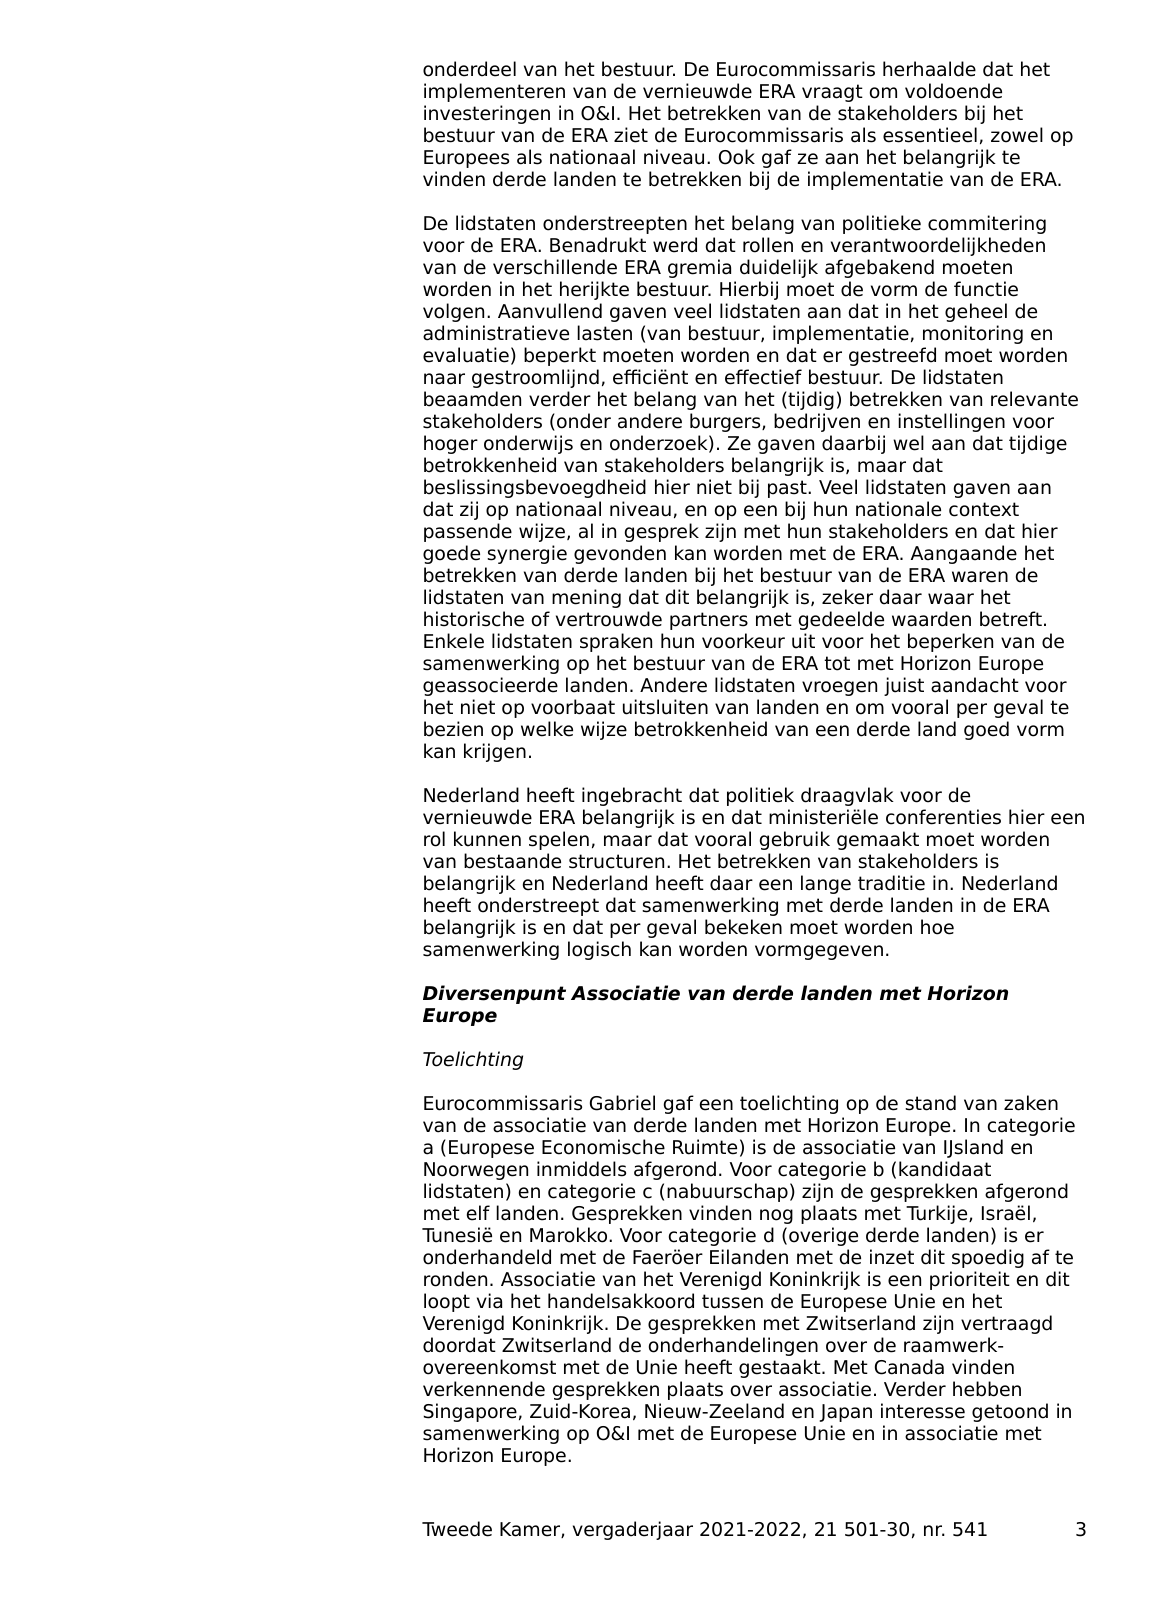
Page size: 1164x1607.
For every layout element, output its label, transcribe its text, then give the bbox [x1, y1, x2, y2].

text De lidstaten onderstreepten het belang van politieke commitering voor de ERA. Benadrukt werd dat rollen en verantwoordelijkheden van de verschillende ERA gremia duidelijk afgebakend moeten worden in het herijkte bestuur. Hierbij moet de vorm de functie volgen. Aanvullend gaven veel lidstaten aan dat in het geheel de administratieve lasten (van bestuur, implementatie, monitoring en evaluatie) beperkt moeten worden en dat er gestreefd moet worden naar gestroomlijnd, efficiënt en effectief bestuur. De lidstaten beaamden verder het belang van het (tijdig) betrekken van relevante stakeholders (onder andere burgers, bedrijven en instellingen voor hoger onderwijs en onderzoek). Ze gaven daarbij wel aan dat tijdige betrokkenheid van stakeholders belangrijk is, maar dat beslissingsbevoegdheid hier niet bij past. Veel lidstaten gaven aan dat zij op nationaal niveau, en op een bij hun nationale context passende wijze, al in gesprek zijn met hun stakeholders en dat hier goede synergie gevonden kan worden met de ERA. Aangaande het betrekken van derde landen bij het bestuur van de ERA waren de lidstaten van mening dat dit belangrijk is, zeker daar waar het historische of vertrouwde partners met gedeelde waarden betreft. Enkele lidstaten spraken hun voorkeur uit voor het beperken van de samenwerking op het bestuur van de ERA tot met Horizon Europe geassocieerde landen. Andere lidstaten vroegen juist aandacht voor het niet op voorbaat uitsluiten van landen en om vooral per geval te bezien op welke wijze betrokkenheid van een derde land goed vorm kan krijgen. [422, 213, 1087, 763]
text Nederland heeft ingebracht dat politiek draagvlak voor de vernieuwde ERA belangrijk is en dat ministeriële conferenties hier een rol kunnen spelen, maar dat vooral gebruik gemaakt moet worden van bestaande structuren. Het betrekken van stakeholders is belangrijk en Nederland heeft daar een lange traditie in. Nederland heeft onderstreept dat samenwerking met derde landen in de ERA belangrijk is en dat per geval bekeken moet worden hoe samenwerking logisch kan worden vormgegeven. [422, 785, 1087, 961]
text Toelichting [422, 1049, 1087, 1071]
text Eurocommissaris Gabriel gaf een toelichting op de stand van zaken van de associatie van derde landen met Horizon Europe. In categorie a (Europese Economische Ruimte) is de associatie van IJsland en Noorwegen inmiddels afgerond. Voor categorie b (kandidaat lidstaten) en categorie c (nabuurschap) zijn de gesprekken afgerond met elf landen. Gesprekken vinden nog plaats met Turkije, Israël, Tunesië en Marokko. Voor categorie d (overige derde landen) is er onderhandeld met de Faeröer Eilanden met de inzet dit spoedig af te ronden. Associatie van het Verenigd Koninkrijk is een prioriteit en dit loopt via het handelsakkoord tussen de Europese Unie en het Verenigd Koninkrijk. De gesprekken met Zwitserland zijn vertraagd doordat Zwitserland de onderhandelingen over de raamwerk-overeenkomst met de Unie heeft gestaakt. Met Canada vinden verkennende gesprekken plaats over associatie. Verder hebben Singapore, Zuid-Korea, Nieuw-Zeeland en Japan interesse getoond in samenwerking op O&I met de Europese Unie en in associatie met Horizon Europe. [422, 1093, 1087, 1467]
text onderdeel van het bestuur. De Eurocommissaris herhaalde dat het implementeren van de vernieuwde ERA vraagt om voldoende investeringen in O&I. Het betrekken van de stakeholders bij het bestuur van de ERA ziet de Eurocommissaris als essentieel, zowel op Europees als nationaal niveau. Ook gaf ze aan het belangrijk te vinden derde landen te betrekken bij de implementatie van de ERA. [422, 59, 1087, 191]
subtitle Diversenpunt Associatie van derde landen met Horizon Europe [422, 983, 1087, 1027]
